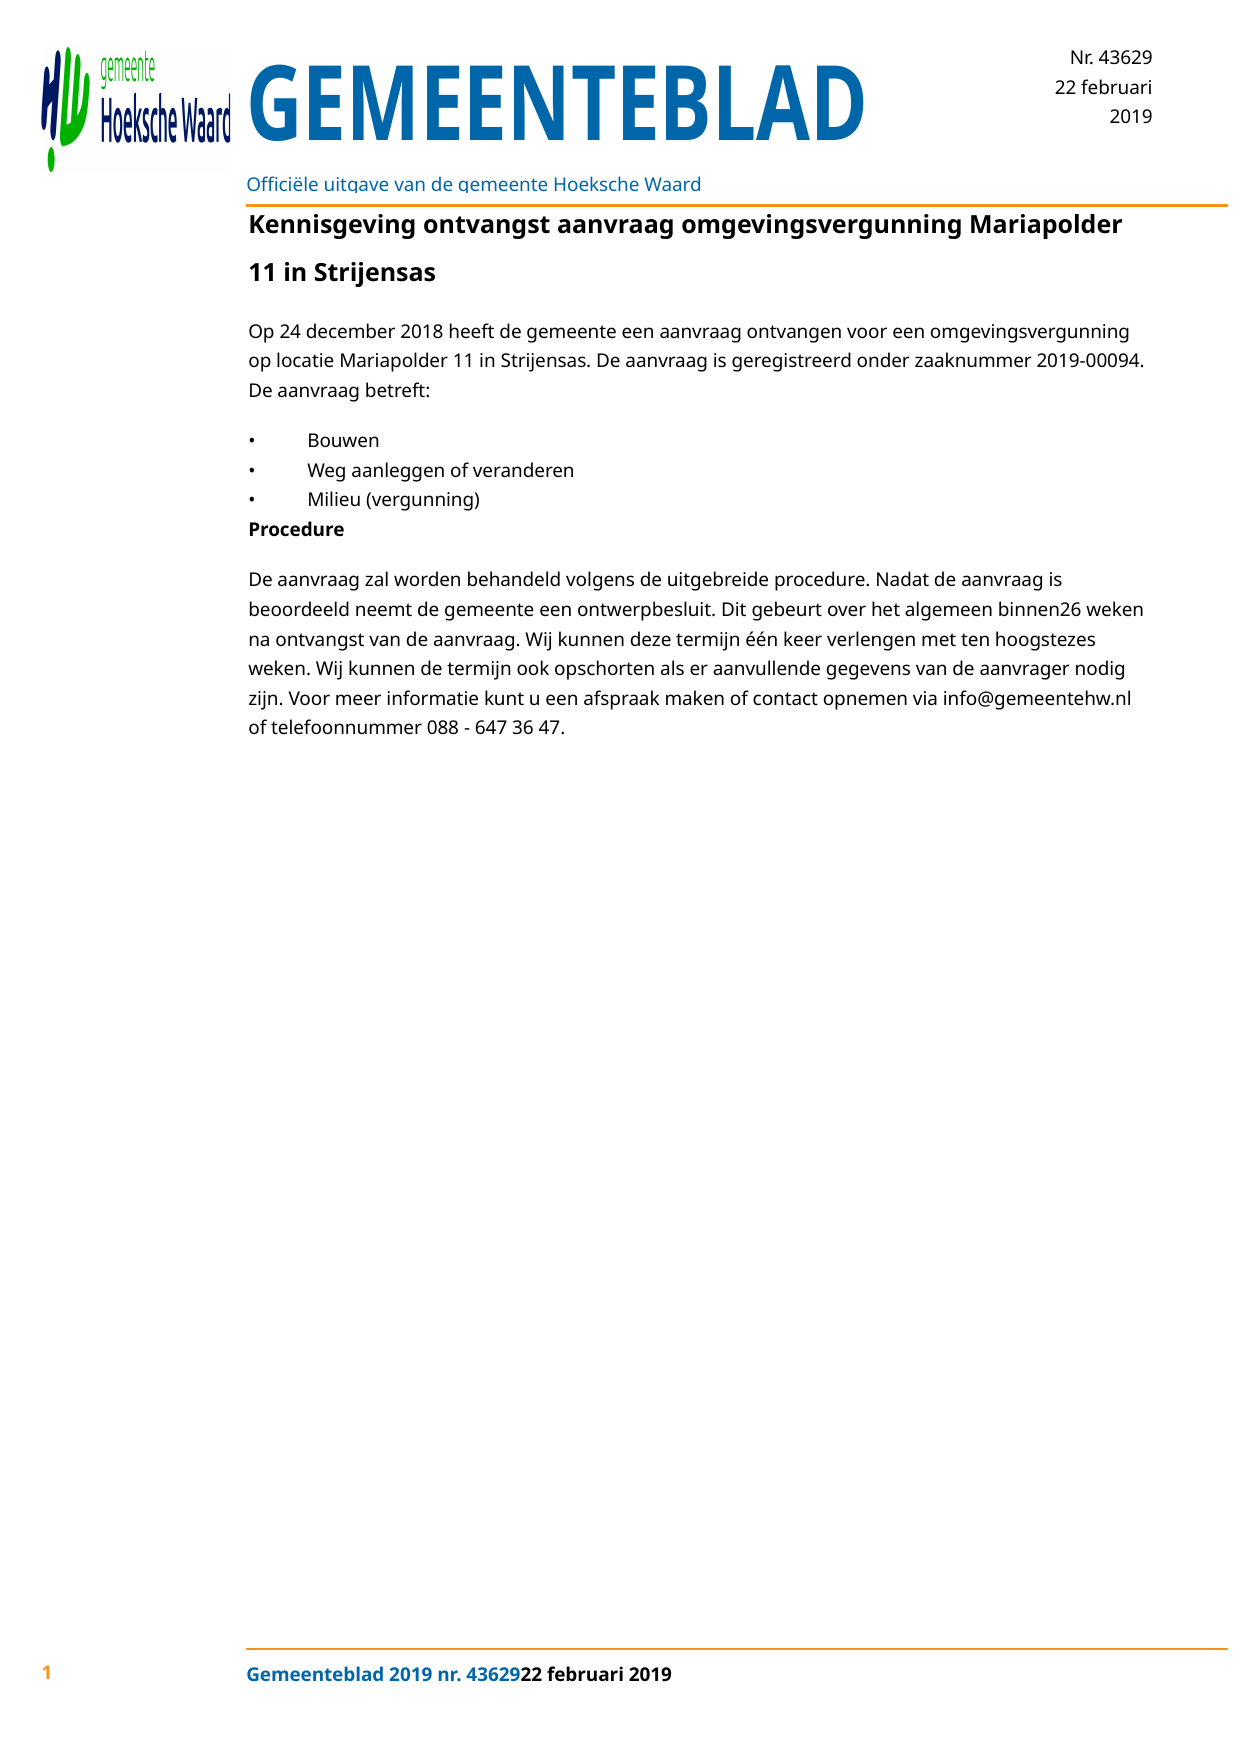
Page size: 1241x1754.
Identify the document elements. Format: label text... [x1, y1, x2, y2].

list Weg aanleggen of veranderen [248, 457, 1152, 483]
list Milieu (vergunning) [248, 487, 1152, 512]
list Bouwen [248, 427, 1152, 453]
text De aanvraag zal worden behandeld volgens de uitgebreide procedure. Nadat de aanvraag is beoordeeld neemt de gemeente een ontwerpbesluit. Dit gebeurt over het algemeen binnen26 weken na ontvangst van de aanvraag. Wij kunnen deze termijn één keer verlengen met ten hoogstezes weken. Wij kunnen de termijn ook opschorten als er aanvullende gegevens van de aanvrager nodig zijn. Voor meer informatie kunt u een afspraak maken of contact opnemen via info@gemeentehw.nl of telefoonnummer 088 - 647 36 47. [248, 567, 1152, 740]
picture [41, 47, 231, 172]
text Op 24 december 2018 heeft de gemeente een aanvraag ontvangen voor een omgevingsvergunning op locatie Mariapolder 11 in Strijensas. De aanvraag is geregistreerd onder zaaknummer 2019-00094. De aanvraag betreft: [248, 318, 1152, 403]
text Kennisgeving ontvangst aanvraag omgevingsvergunning Mariapolder 11 in Strijensas [248, 207, 1152, 288]
text Procedure [248, 516, 1152, 542]
